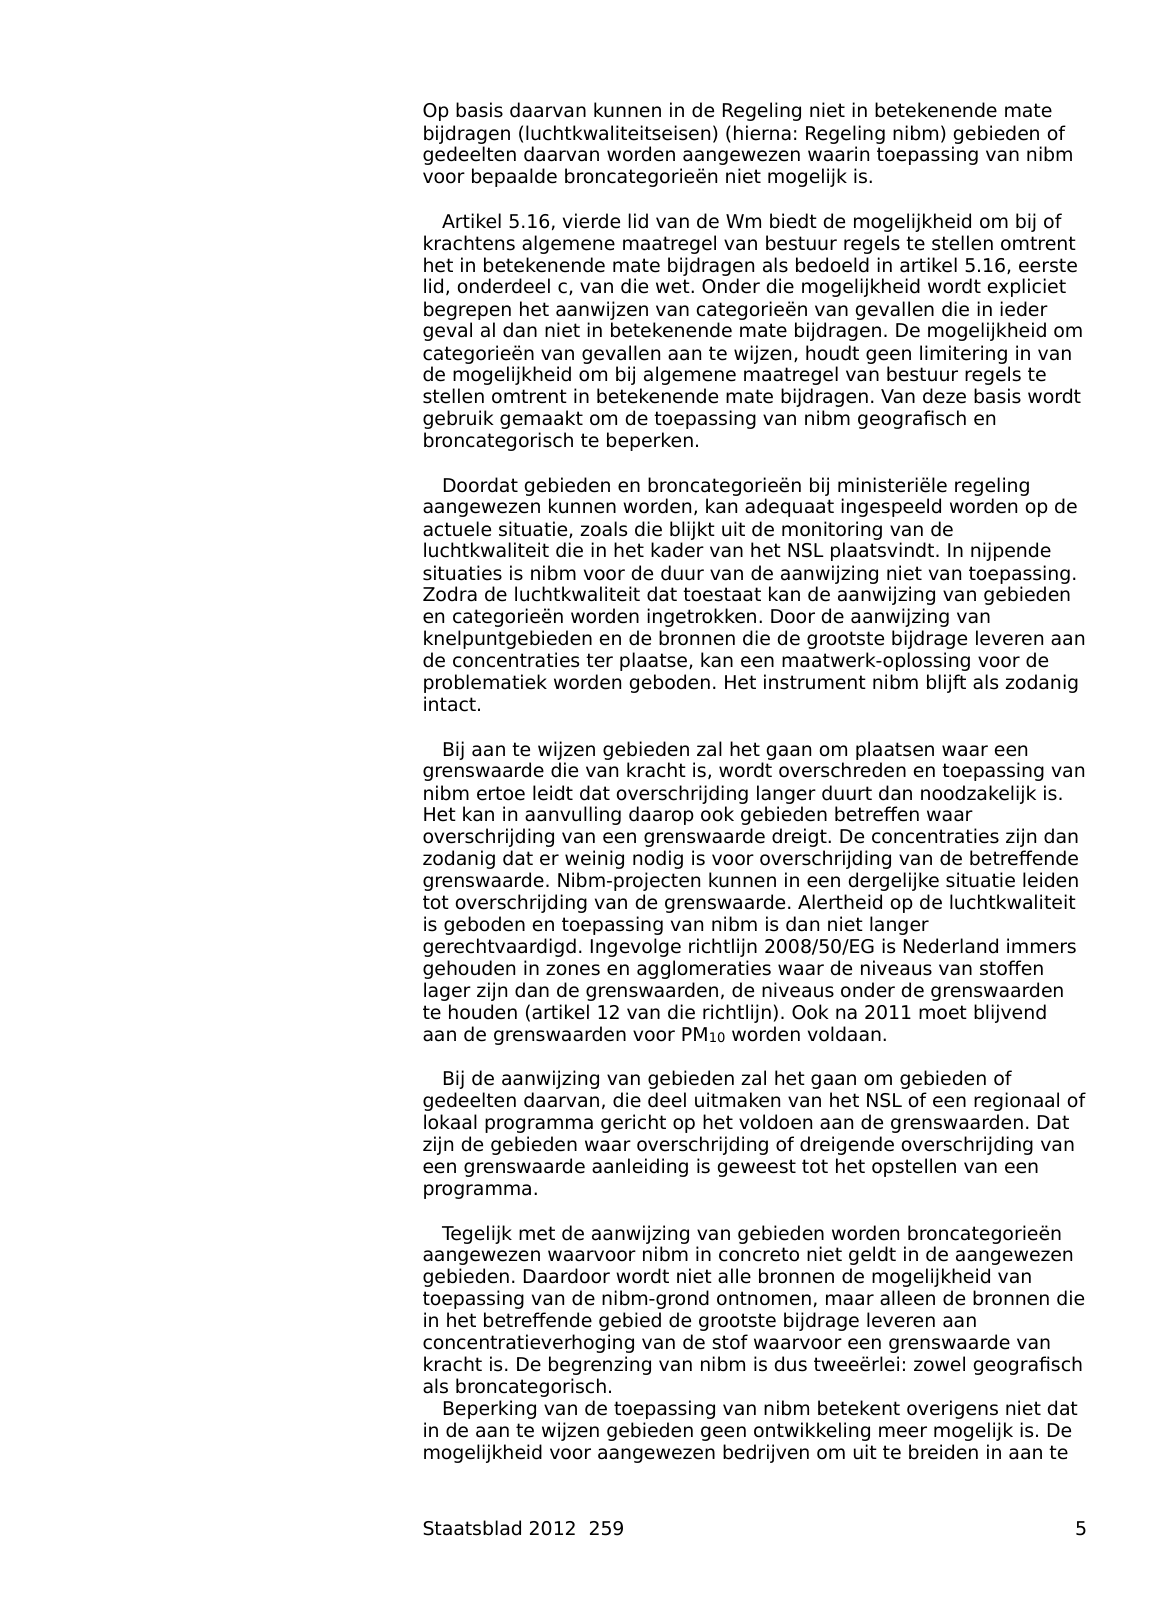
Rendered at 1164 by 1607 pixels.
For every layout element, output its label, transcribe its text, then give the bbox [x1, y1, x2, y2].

text Beperking van de toepassing van nibm betekent overigens niet dat in de aan te wijzen gebieden geen ontwikkeling meer mogelijk is. De mogelijkheid voor aangewezen bedrijven om uit te breiden in aan te [422, 1398, 1087, 1464]
text Op basis daarvan kunnen in de Regeling niet in betekenende mate bijdragen (luchtkwaliteitseisen) (hierna: Regeling nibm) gebieden of gedeelten daarvan worden aangewezen waarin toepassing van nibm voor bepaalde broncategorieën niet mogelijk is. [422, 100, 1087, 188]
text Artikel 5.16, vierde lid van de Wm biedt de mogelijkheid om bij of krachtens algemene maatregel van bestuur regels te stellen omtrent het in betekenende mate bijdragen als bedoeld in artikel 5.16, eerste lid, onderdeel c, van die wet. Onder die mogelijkheid wordt expliciet begrepen het aanwijzen van categorieën van gevallen die in ieder geval al dan niet in betekenende mate bijdragen. De mogelijkheid om categorieën van gevallen aan te wijzen, houdt geen limitering in van de mogelijkheid om bij algemene maatregel van bestuur regels te stellen omtrent in betekenende mate bijdragen. Van deze basis wordt gebruik gemaakt om de toepassing van nibm geografisch en broncategorisch te beperken. [422, 211, 1087, 452]
text Bij aan te wijzen gebieden zal het gaan om plaatsen waar een grenswaarde die van kracht is, wordt overschreden en toepassing van nibm ertoe leidt dat overschrijding langer duurt dan noodzakelijk is. Het kan in aanvulling daarop ook gebieden betreffen waar overschrijding van een grenswaarde dreigt. De concentraties zijn dan zodanig dat er weinig nodig is voor overschrijding van de betreffende grenswaarde. Nibm-projecten kunnen in een dergelijke situatie leiden tot overschrijding van de grenswaarde. Alertheid op de luchtkwaliteit is geboden en toepassing van nibm is dan niet langer gerechtvaardigd. Ingevolge richtlijn 2008/50/EG is Nederland immers gehouden in zones en agglomeraties waar de niveaus van stoffen lager zijn dan de grenswaarden, de niveaus onder de grenswaarden te houden (artikel 12 van die richtlijn). Ook na 2011 moet blijvend aan de grenswaarden voor PM10 worden voldaan. [422, 738, 1087, 1046]
text Doordat gebieden en broncategorieën bij ministeriële regeling aangewezen kunnen worden, kan adequaat ingespeeld worden op de actuele situatie, zoals die blijkt uit de monitoring van de luchtkwaliteit die in het kader van het NSL plaatsvindt. In nijpende situaties is nibm voor de duur van de aanwijzing niet van toepassing. Zodra de luchtkwaliteit dat toestaat kan de aanwijzing van gebieden en categorieën worden ingetrokken. Door de aanwijzing van knelpuntgebieden en de bronnen die de grootste bijdrage leveren aan de concentraties ter plaatse, kan een maatwerk-oplossing voor de problematiek worden geboden. Het instrument nibm blijft als zodanig intact. [422, 474, 1087, 716]
text Bij de aanwijzing van gebieden zal het gaan om gebieden of gedeelten daarvan, die deel uitmaken van het NSL of een regionaal of lokaal programma gericht op het voldoen aan de grenswaarden. Dat zijn de gebieden waar overschrijding of dreigende overschrijding van een grenswaarde aanleiding is geweest tot het opstellen van een programma. [422, 1068, 1087, 1200]
text Tegelijk met de aanwijzing van gebieden worden broncategorieën aangewezen waarvoor nibm in concreto niet geldt in de aangewezen gebieden. Daardoor wordt niet alle bronnen de mogelijkheid van toepassing van de nibm-grond ontnomen, maar alleen de bronnen die in het betreffende gebied de grootste bijdrage leveren aan concentratieverhoging van de stof waarvoor een grenswaarde van kracht is. De begrenzing van nibm is dus tweeërlei: zowel geografisch als broncategorisch. [422, 1222, 1087, 1398]
